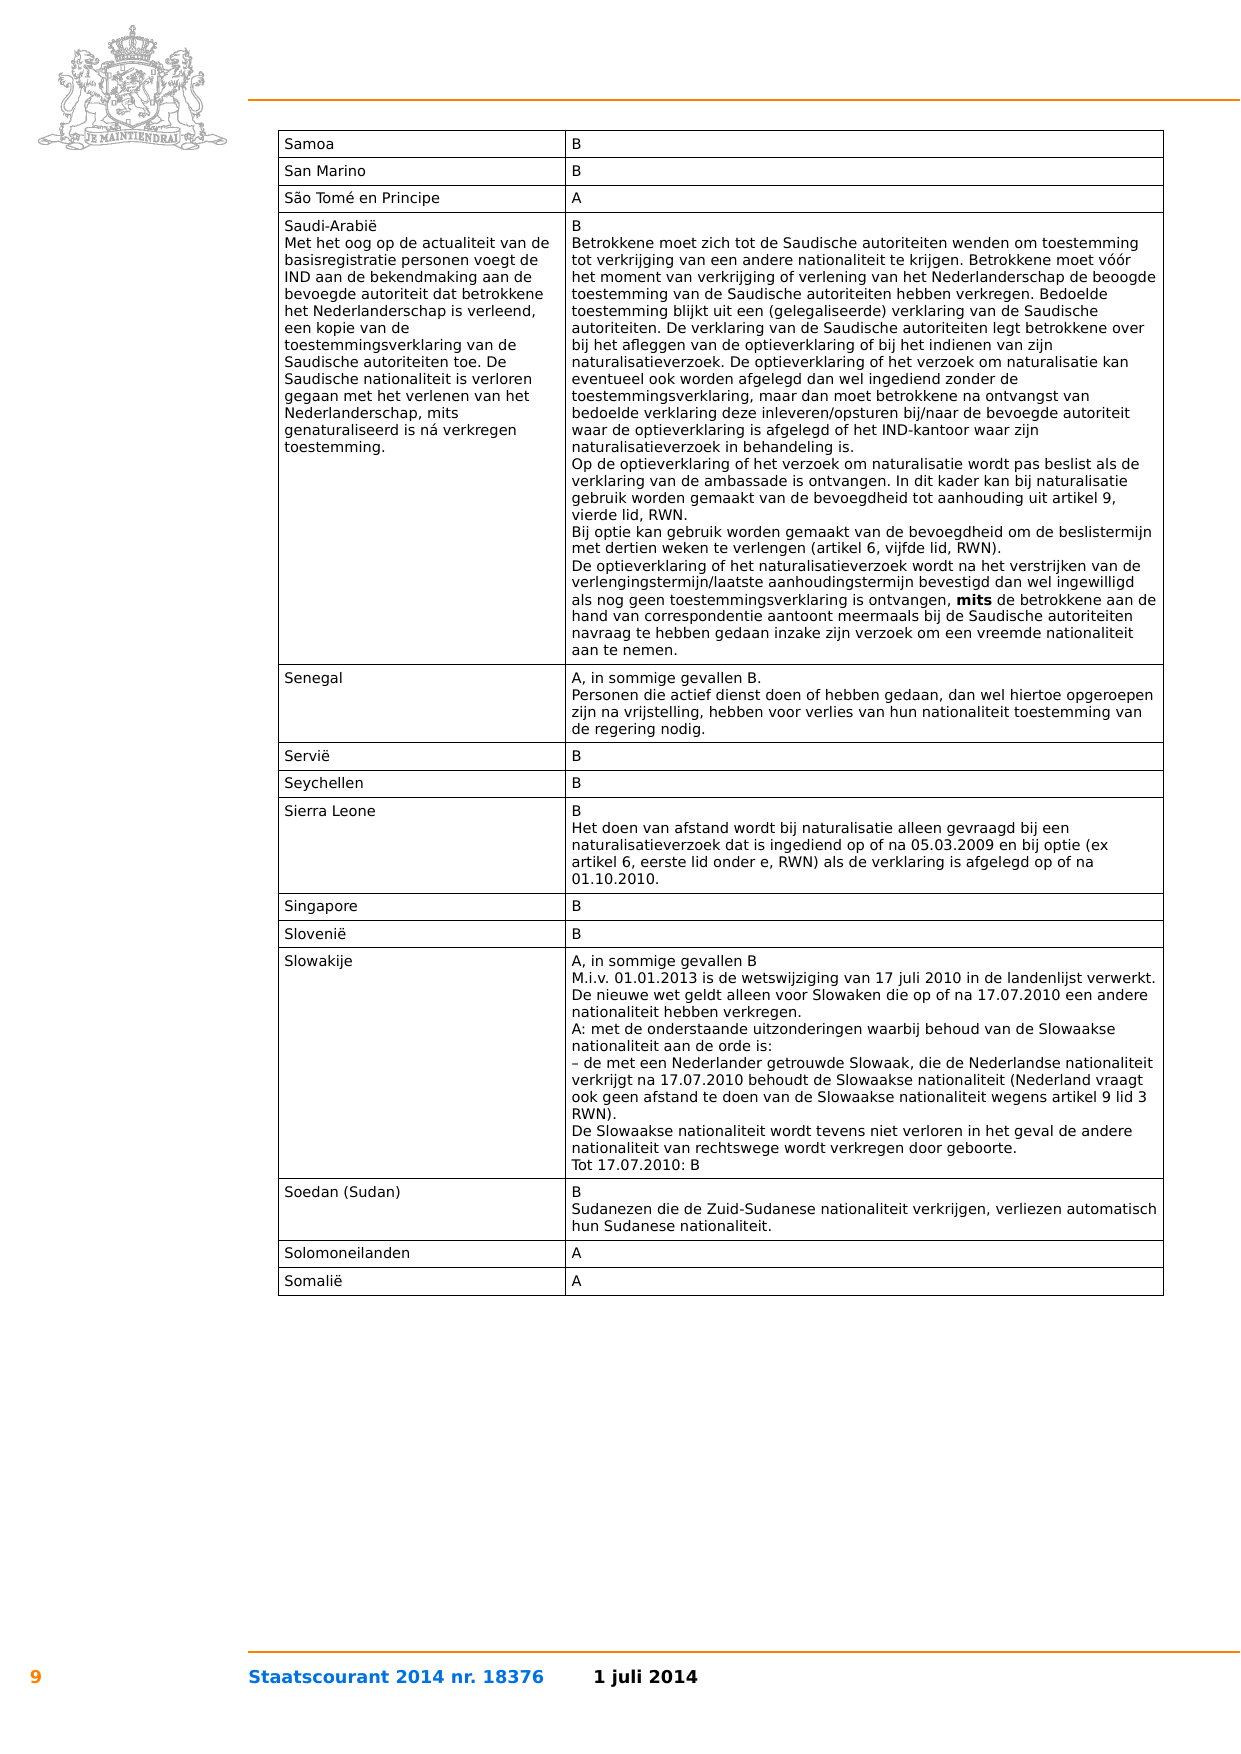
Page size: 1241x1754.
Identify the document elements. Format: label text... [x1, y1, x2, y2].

table_cell A, in sommige gevallen B M.i.v. 01.01.2013 is de wetswijziging van 17 juli 2010 in de landenlijst verwerkt. De nieuwe wet geldt alleen voor Slowaken die op of na 17.07.2010 een andere nationaliteit hebben verkregen. A: met de onderstaande uitzonderingen waarbij behoud van de Slowaakse nationaliteit aan de orde is: – de met een Nederlander getrouwde Slowaak, die de Nederlandse nationaliteit verkrijgt na 17.07.2010 behoudt de Slowaakse nationaliteit (Nederland vraagt ook geen afstand te doen van de Slowaakse nationaliteit wegens artikel 9 lid 3 RWN). De Slowaakse nationaliteit wordt tevens niet verloren in het geval de andere nationaliteit van rechtswege wordt verkregen door geboorte. Tot 17.07.2010: B [566, 948, 1163, 1178]
table_cell Slovenië [279, 921, 565, 947]
table_cell A [566, 1241, 1163, 1267]
table_cell A [566, 186, 1163, 212]
table_cell B Betrokkene moet zich tot de Saudische autoriteiten wenden om toestemming tot verkrijging van een andere nationaliteit te krijgen. Betrokkene moet vóór het moment van verkrijging of verlening van het Nederlanderschap de beoogde toestemming van de Saudische autoriteiten hebben verkregen. Bedoelde toestemming blijkt uit een (gelegaliseerde) verklaring van de Saudische autoriteiten. De verklaring van de Saudische autoriteiten legt betrokkene over bij het afleggen van de optieverklaring of bij het indienen van zijn naturalisatieverzoek. De optieverklaring of het verzoek om naturalisatie kan eventueel ook worden afgelegd dan wel ingediend zonder de toestemmingsverklaring, maar dan moet betrokkene na ontvangst van bedoelde verklaring deze inleveren/opsturen bij/naar de bevoegde autoriteit waar de optieverklaring is afgelegd of het IND-kantoor waar zijn naturalisatieverzoek in behandeling is. Op de optieverklaring of het verzoek om naturalisatie wordt pas beslist als de verklaring van de ambassade is ontvangen. In dit kader kan bij naturalisatie gebruik worden gemaakt van de bevoegdheid tot aanhouding uit artikel 9, vierde lid, RWN. Bij optie kan gebruik worden gemaakt van de bevoegdheid om de beslistermijn met dertien weken te verlengen (artikel 6, vijfde lid, RWN). De optieverklaring of het naturalisatieverzoek wordt na het verstrijken van de verlengingstermijn/laatste aanhoudingstermijn bevestigd dan wel ingewilligd als nog geen toestemmingsverklaring is ontvangen, mits de betrokkene aan de hand van correspondentie aantoont meermaals bij de Saudische autoriteiten navraag te hebben gedaan inzake zijn verzoek om een vreemde nationaliteit aan te nemen. [566, 213, 1163, 664]
table_cell B [566, 894, 1163, 920]
table_cell San Marino [279, 158, 565, 185]
table_cell B [566, 743, 1163, 770]
table_cell Soedan (Sudan) [279, 1179, 565, 1240]
table_cell Slowakije [279, 948, 565, 1178]
table_cell São Tomé en Principe [279, 186, 565, 212]
table_cell Somalië [279, 1268, 565, 1294]
table_cell Senegal [279, 665, 565, 742]
table_cell Samoa [279, 131, 565, 157]
table_cell Sierra Leone [279, 798, 565, 892]
table_cell A, in sommige gevallen B. Personen die actief dienst doen of hebben gedaan, dan wel hiertoe opgeroepen zijn na vrijstelling, hebben voor verlies van hun nationaliteit toestemming van de regering nodig. [566, 665, 1163, 742]
table_cell B [566, 131, 1163, 157]
table_cell B Het doen van afstand wordt bij naturalisatie alleen gevraagd bij een naturalisatieverzoek dat is ingediend op of na 05.03.2009 en bij optie (ex artikel 6, eerste lid onder e, RWN) als de verklaring is afgelegd op of na 01.10.2010. [566, 798, 1163, 892]
table_cell Singapore [279, 894, 565, 920]
picture [38, 25, 227, 150]
table_cell B [566, 921, 1163, 947]
table_cell B Sudanezen die de Zuid-Sudanese nationaliteit verkrijgen, verliezen automatisch hun Sudanese nationaliteit. [566, 1179, 1163, 1240]
table_cell Solomoneilanden [279, 1241, 565, 1267]
table_cell Seychellen [279, 771, 565, 797]
table_cell Servië [279, 743, 565, 770]
table_cell B [566, 158, 1163, 185]
table_cell A [566, 1268, 1163, 1294]
table_cell Saudi-Arabië Met het oog op de actualiteit van de basisregistratie personen voegt de IND aan de bekendmaking aan de bevoegde autoriteit dat betrokkene het Nederlanderschap is verleend, een kopie van de toestemmingsverklaring van de Saudische autoriteiten toe. De Saudische nationaliteit is verloren gegaan met het verlenen van het Nederlanderschap, mits genaturaliseerd is ná verkregen toestemming. [279, 213, 565, 664]
table_cell B [566, 771, 1163, 797]
